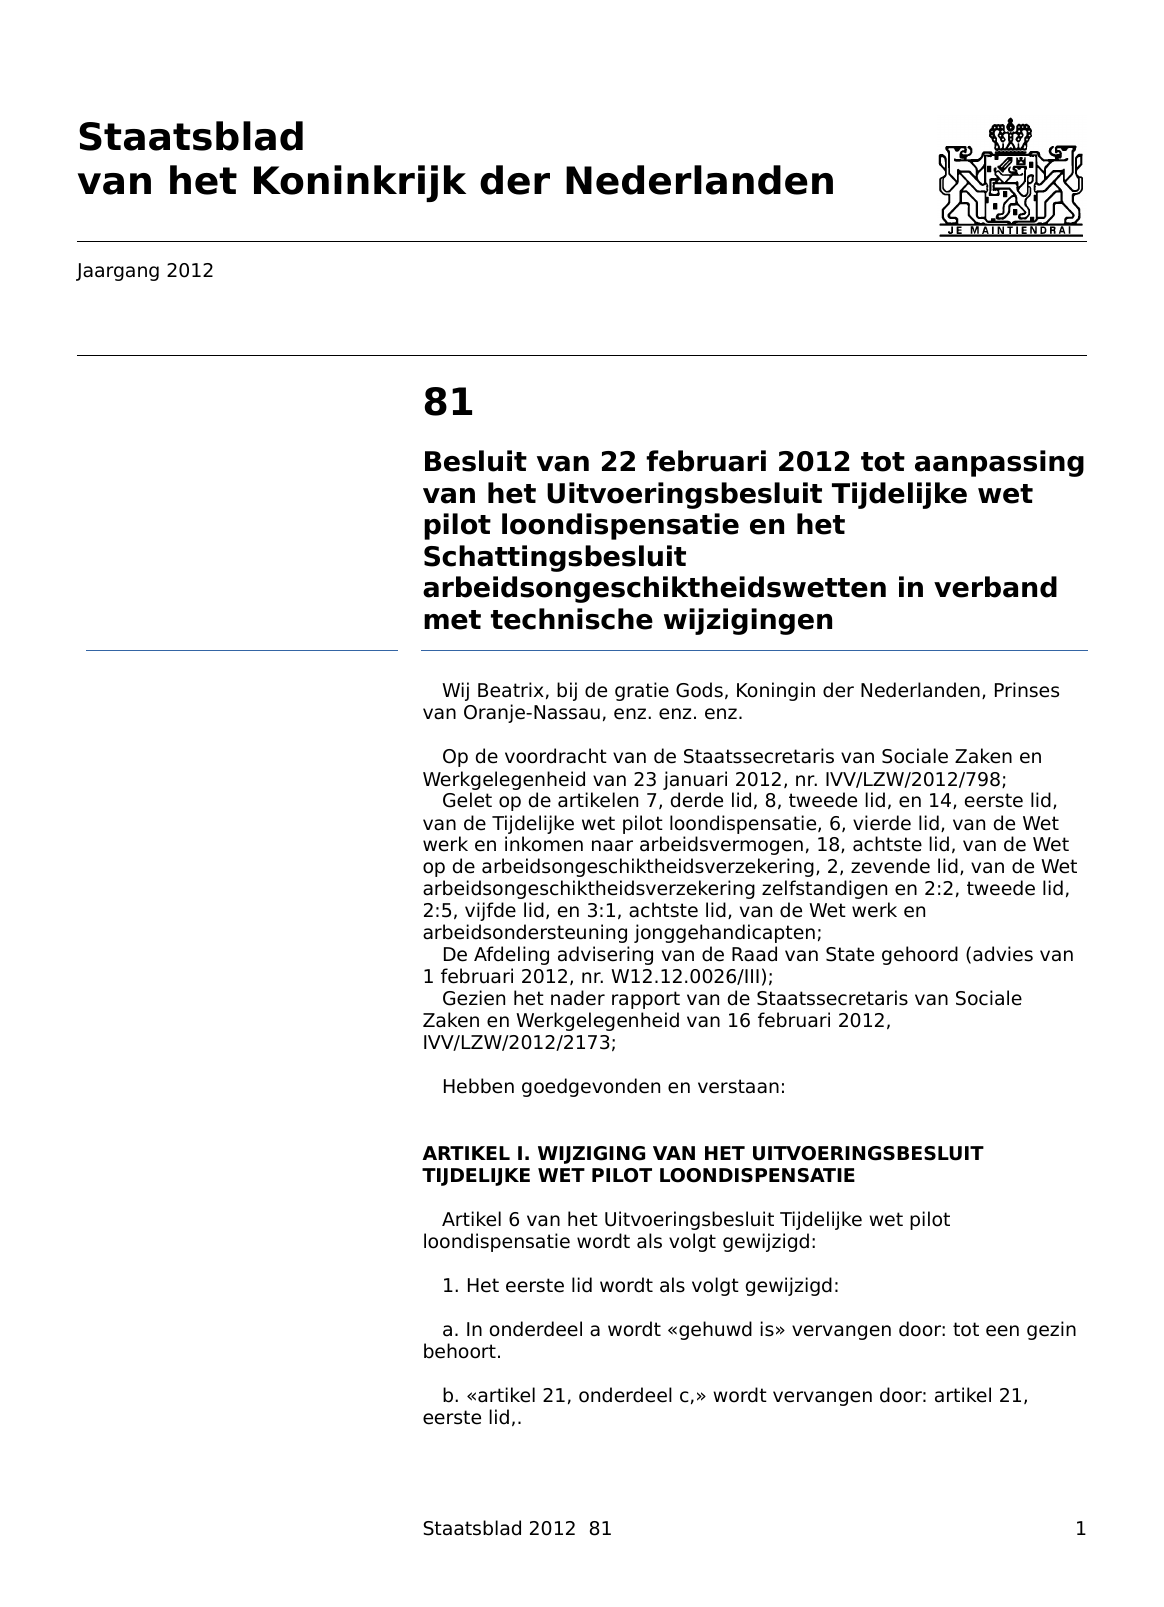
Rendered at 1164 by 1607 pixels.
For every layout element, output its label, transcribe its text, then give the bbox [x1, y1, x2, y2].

table_header [886, 100, 1087, 241]
subtitle ARTIKEL I. WIJZIGING VAN HET UITVOERINGSBESLUIT TIJDELIJKE WET PILOT LOONDISPENSATIE [422, 1143, 1087, 1187]
text Wij Beatrix, bij de gratie Gods, Koningin der Nederlanden, Prinses van Oranje-Nassau, enz. enz. enz. [422, 680, 1087, 724]
text De Afdeling advisering van de Raad van State gehoord (advies van 1 februari 2012, nr. W12.12.0026/III); [422, 944, 1087, 988]
text Besluit van 22 februari 2012 tot aanpassing van het Uitvoeringsbesluit Tijdelijke wet pilot loondispensatie en het Schattingsbesluit arbeidsongeschiktheidswetten in verband met technische wijzigingen [422, 447, 1087, 636]
text Gelet op de artikelen 7, derde lid, 8, tweede lid, en 14, eerste lid, van de Tijdelijke wet pilot loondispensatie, 6, vierde lid, van de Wet werk en inkomen naar arbeidsvermogen, 18, achtste lid, van de Wet op de arbeidsongeschiktheidsverzekering, 2, zevende lid, van de Wet arbeidsongeschiktheidsverzekering zelfstandigen en 2:2, tweede lid, 2:5, vijfde lid, en 3:1, achtste lid, van de Wet werk en arbeidsondersteuning jonggehandicapten; [422, 790, 1087, 944]
subtitle 81 [422, 381, 1087, 424]
text Hebben goedgevonden en verstaan: [422, 1076, 1087, 1098]
text Gezien het nader rapport van de Staatssecretaris van Sociale Zaken en Werkgelegenheid van 16 februari 2012, IVV/LZW/2012/2173; [422, 988, 1087, 1054]
text b. «artikel 21, onderdeel c,» wordt vervangen door: artikel 21, eerste lid,. [422, 1385, 1087, 1429]
text Artikel 6 van het Uitvoeringsbesluit Tijdelijke wet pilot loondispensatie wordt als volgt gewijzigd: [422, 1209, 1087, 1253]
picture [936, 115, 1087, 240]
text 1. Het eerste lid wordt als volgt gewijzigd: [422, 1275, 1087, 1297]
table_cell Jaargang 2012 [77, 242, 1087, 355]
text a. In onderdeel a wordt «gehuwd is» vervangen door: tot een gezin behoort. [422, 1319, 1087, 1363]
table_header Staatsblad van het Koninkrijk der Nederlanden [77, 100, 886, 241]
text Op de voordracht van de Staatssecretaris van Sociale Zaken en Werkgelegenheid van 23 januari 2012, nr. IVV/LZW/2012/798; [422, 746, 1087, 790]
